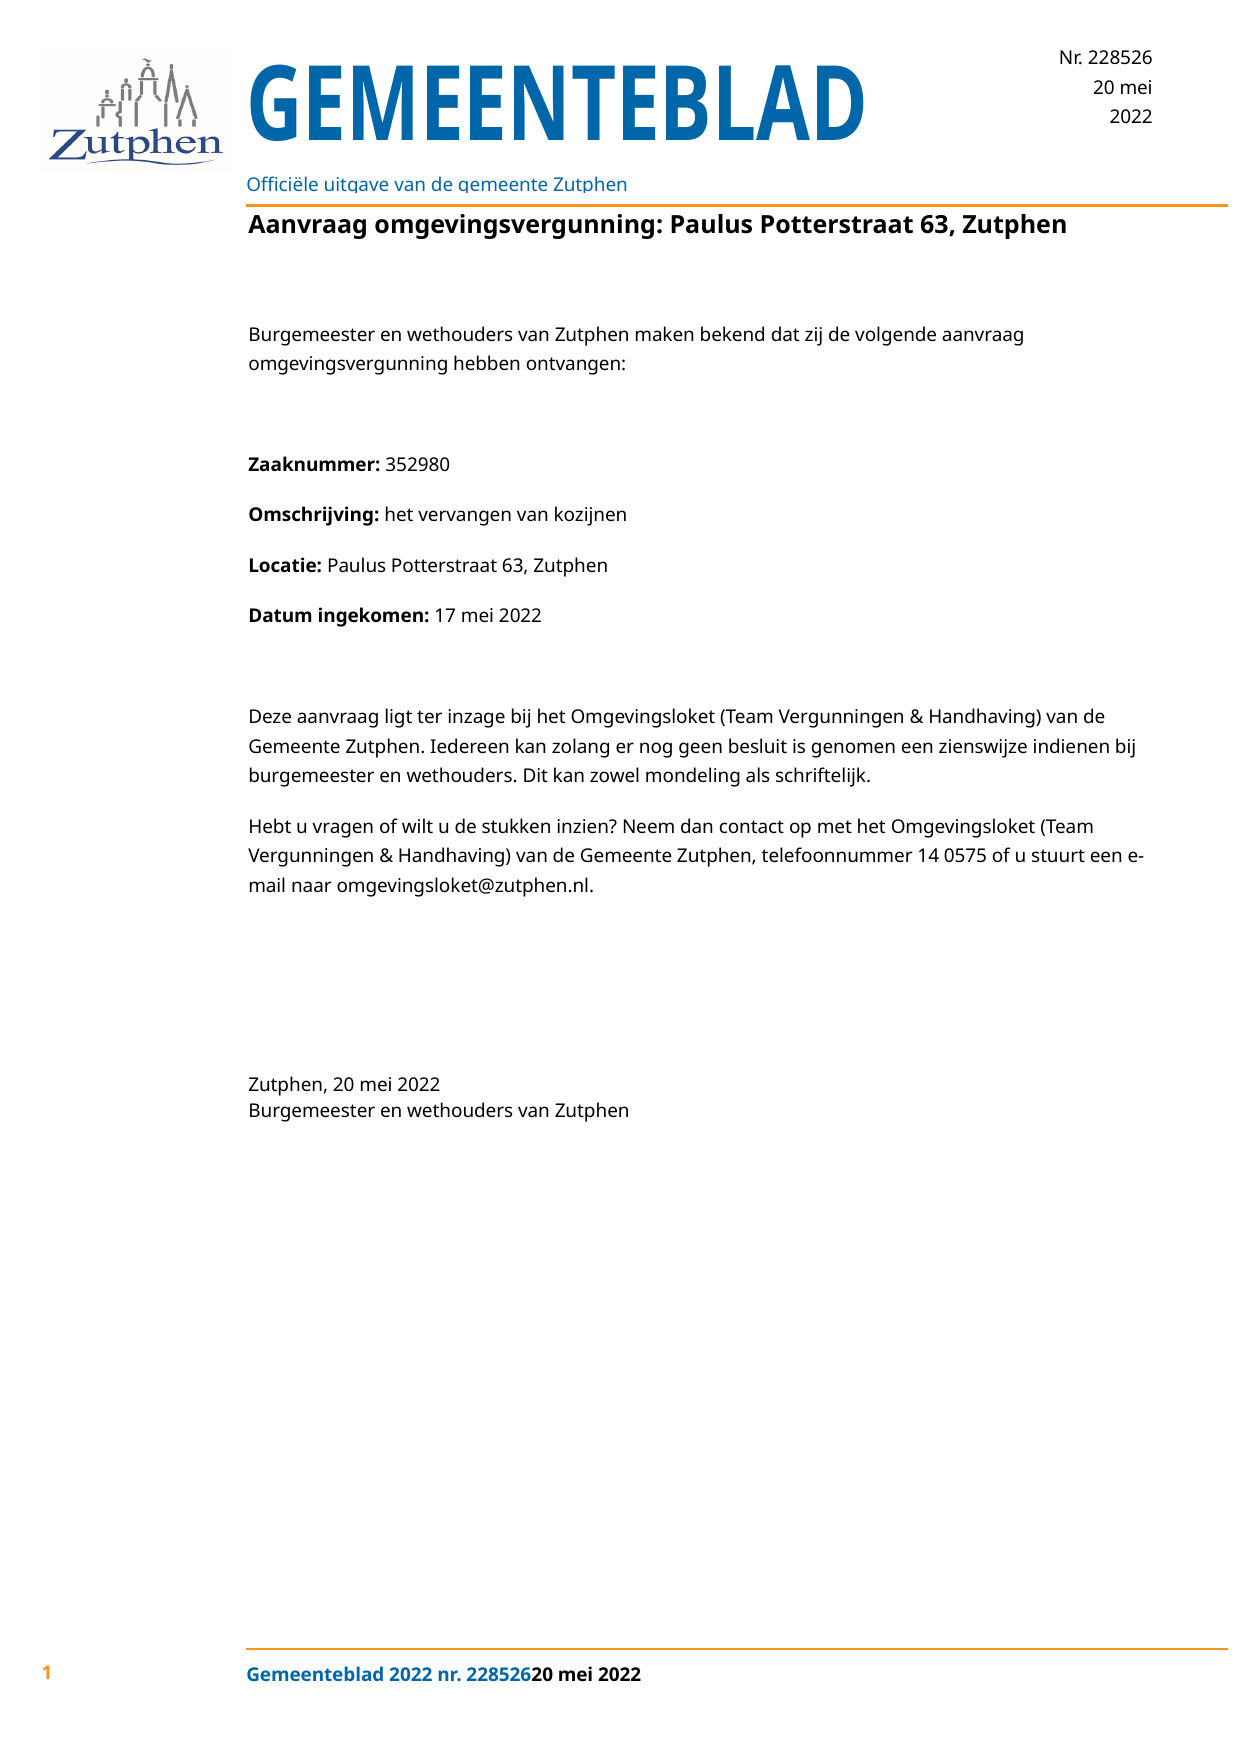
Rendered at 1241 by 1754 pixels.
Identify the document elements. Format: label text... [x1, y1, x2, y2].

text Deze aanvraag ligt ter inzage bij het Omgevingsloket (Team Vergunningen & Handhaving) van de Gemeente Zutphen. Iedereen kan zolang er nog geen besluit is genomen een zienswijze indienen bij burgemeester en wethouders. Dit kan zowel mondeling als schriftelijk. [248, 703, 1152, 788]
text Locatie: Paulus Potterstraat 63, Zutphen [248, 552, 1152, 578]
text Aanvraag omgevingsvergunning: Paulus Potterstraat 63, Zutphen [248, 207, 1152, 241]
text Omschrijving: het vervangen van kozijnen [248, 502, 1152, 527]
text Hebt u vragen of wilt u de stukken inzien? Neem dan contact op met het Omgevingsloket (Team Vergunningen & Handhaving) van de Gemeente Zutphen, telefoonnummer 14 0575 of u stuurt een e-mail naar omgevingsloket@zutphen.nl. [248, 813, 1152, 898]
text Datum ingekomen: 17 mei 2022 [248, 602, 1152, 628]
text Burgemeester en wethouders van Zutphen [248, 1097, 1152, 1122]
picture [41, 47, 231, 172]
text Zutphen, 20 mei 2022 [248, 1071, 1152, 1097]
text Zaaknummer: 352980 [248, 451, 1152, 477]
text Burgemeester en wethouders van Zutphen maken bekend dat zij de volgende aanvraag omgevingsvergunning hebben ontvangen: [248, 321, 1152, 376]
